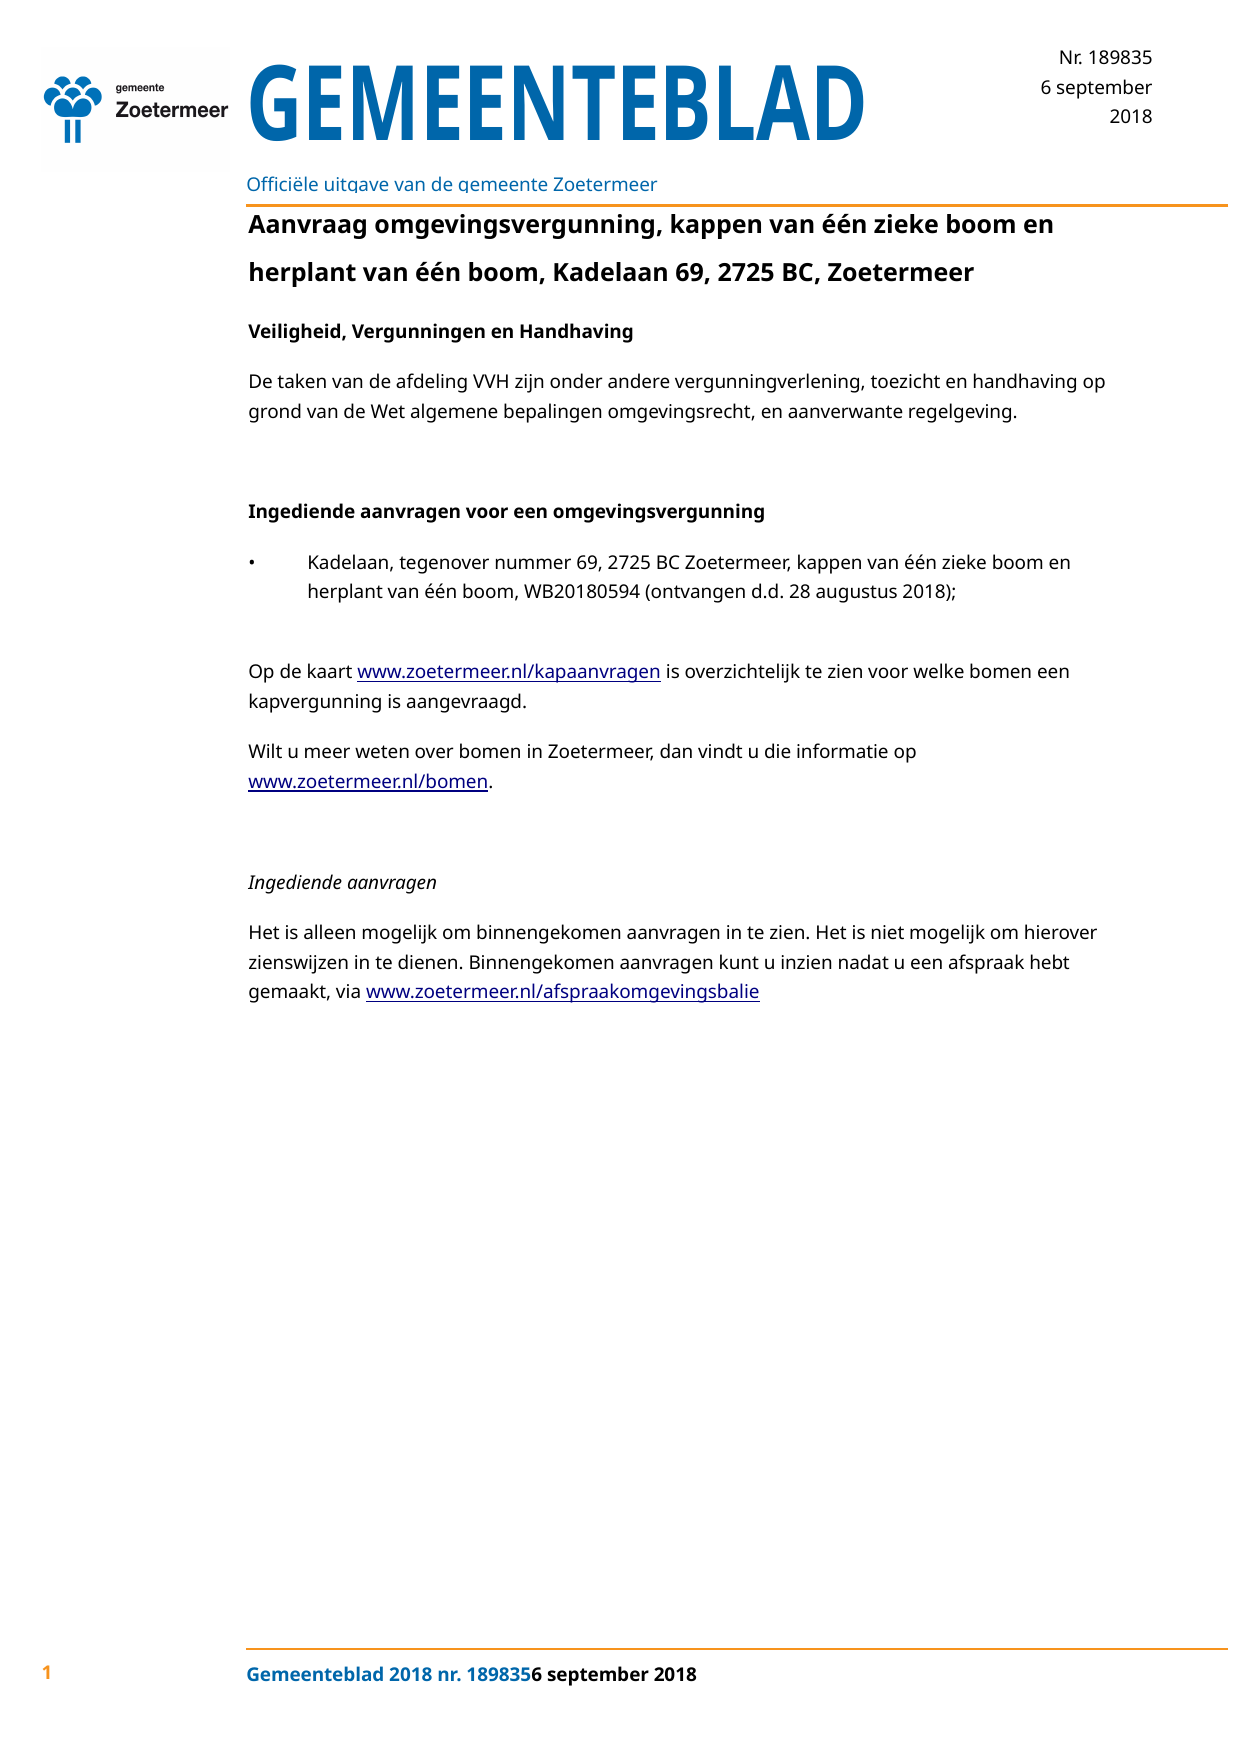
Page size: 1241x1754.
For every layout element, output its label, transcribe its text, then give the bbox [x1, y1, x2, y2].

text De taken van de afdeling VVH zijn onder andere vergunningverlening, toezicht en handhaving op grond van de Wet algemene bepalingen omgevingsrecht, en aanverwante regelgeving. [248, 368, 1152, 424]
text Het is alleen mogelijk om binnengekomen aanvragen in te zien. Het is niet mogelijk om hierover zienswijzen in te dienen. Binnengekomen aanvragen kunt u inzien nadat u een afspraak hebt gemaakt, via www.zoetermeer.nl/afspraakomgevingsbalie [248, 919, 1152, 1004]
text Veiligheid, Vergunningen en Handhaving [248, 318, 1152, 344]
text Op de kaart www.zoetermeer.nl/kapaanvragen is overzichtelijk te zien voor welke bomen een kapvergunning is aangevraagd. [248, 659, 1152, 714]
picture [41, 47, 231, 172]
text Ingediende aanvragen [248, 869, 1152, 895]
text Ingediende aanvragen voor een omgevingsvergunning [248, 499, 1152, 524]
list Kadelaan, tegenover nummer 69, 2725 BC Zoetermeer, kappen van één zieke boom en herplant van één boom, WB20180594 (ontvangen d.d. 28 augustus 2018); [248, 549, 1152, 604]
text Aanvraag omgevingsvergunning, kappen van één zieke boom en herplant van één boom, Kadelaan 69, 2725 BC, Zoetermeer [248, 207, 1152, 288]
text Wilt u meer weten over bomen in Zoetermeer, dan vindt u die informatie op www.zoetermeer.nl/bomen. [248, 739, 1152, 794]
